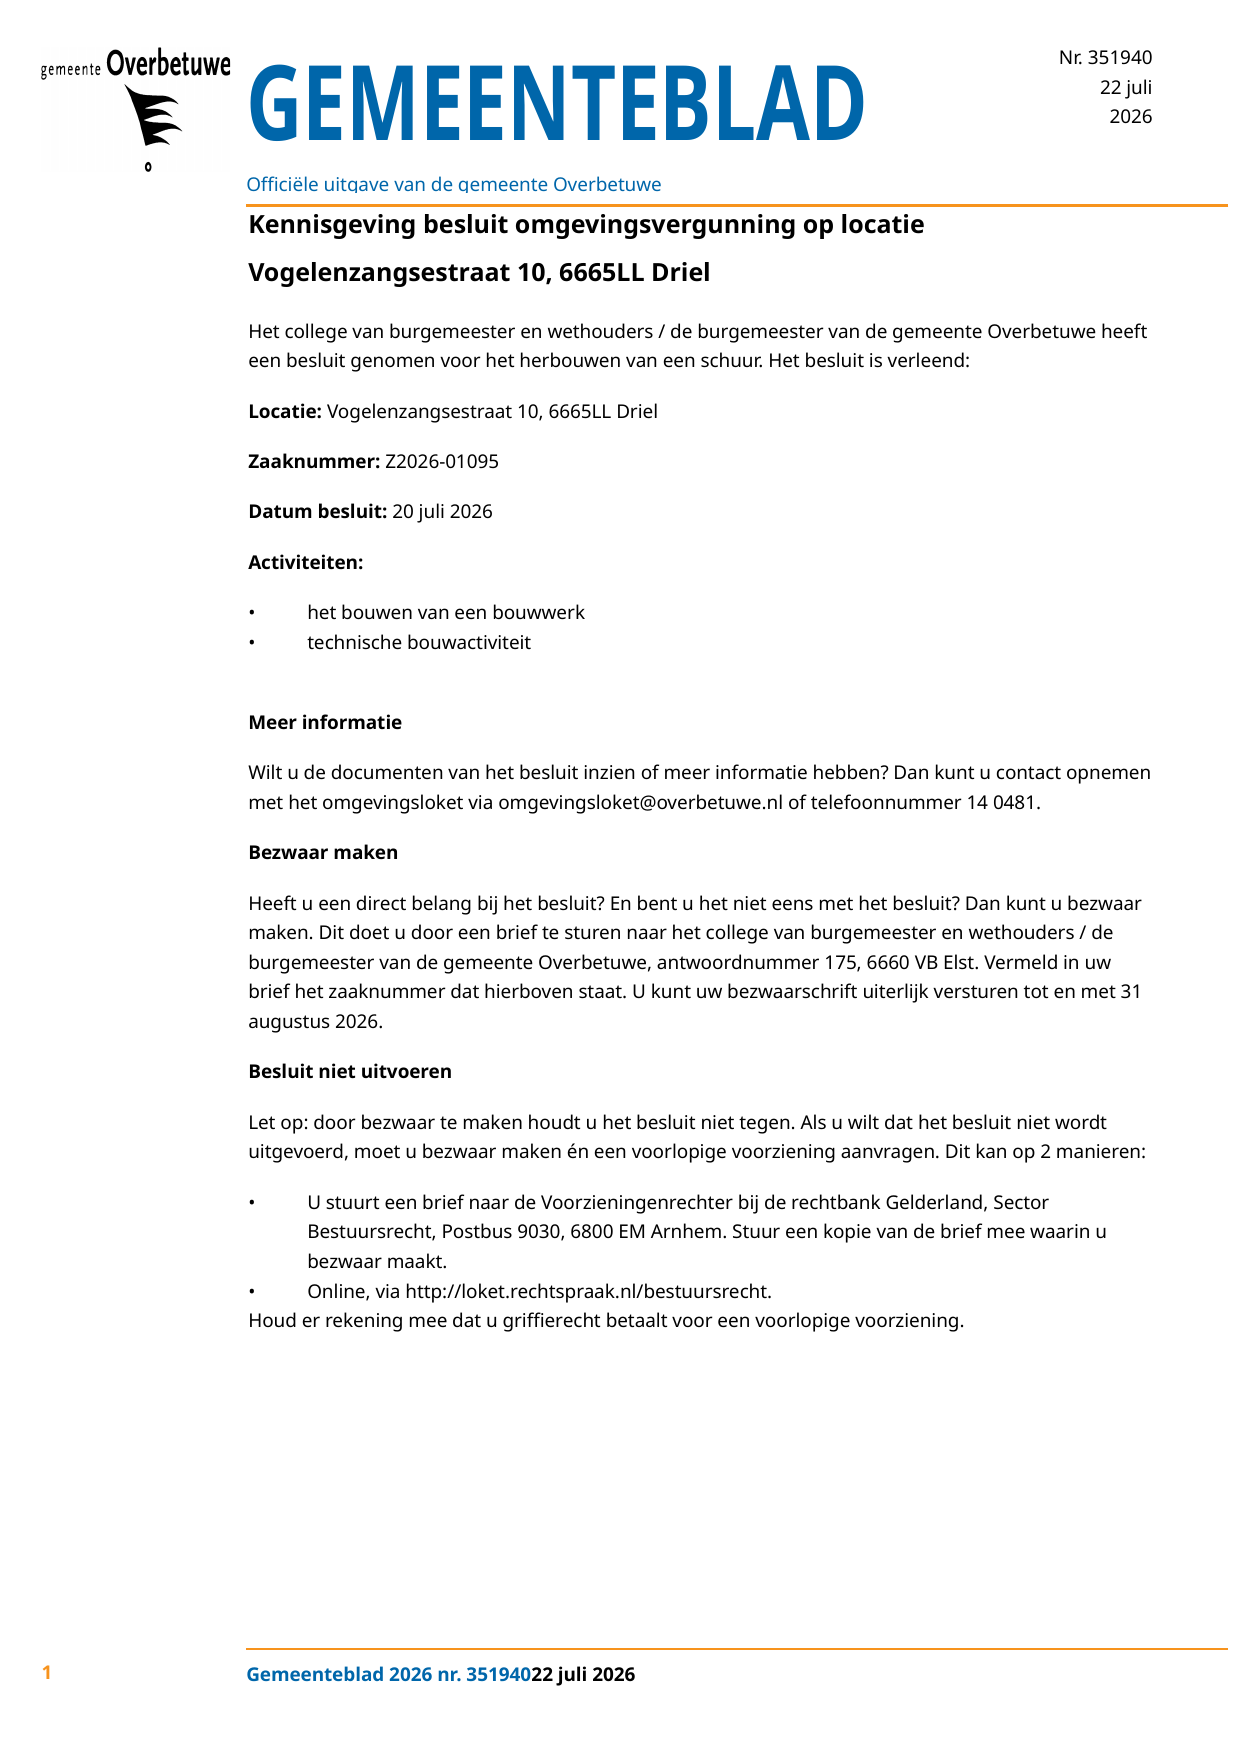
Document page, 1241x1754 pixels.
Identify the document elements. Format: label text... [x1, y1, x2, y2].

text Datum besluit: 20 juli 2026 [248, 499, 1152, 524]
text Activiteiten: [248, 549, 1152, 575]
text Locatie: Vogelenzangsestraat 10, 6665LL Driel [248, 398, 1152, 424]
text Meer informatie [248, 709, 1152, 735]
text Zaaknummer: Z2026-01095 [248, 448, 1152, 474]
text Kennisgeving besluit omgevingsvergunning op locatie Vogelenzangsestraat 10, 6665LL Driel [248, 207, 1152, 288]
list U stuurt een brief naar de Voorzieningenrechter bij de rechtbank Gelderland, Sector Bestuursrecht, Postbus 9030, 6800 EM Arnhem. Stuur een kopie van de brief mee waarin u bezwaar maakt. [248, 1189, 1152, 1274]
text Heeft u een direct belang bij het besluit? En bent u het niet eens met het besluit? Dan kunt u bezwaar maken. Dit doet u door een brief te sturen naar het college van burgemeester en wethouders / de burgemeester van de gemeente Overbetuwe, antwoordnummer 175, 6660 VB Elst. Vermeld in uw brief het zaaknummer dat hierboven staat. U kunt uw bezwaarschrift uiterlijk versturen tot en met 31 augustus 2026. [248, 890, 1152, 1034]
list Online, via http://loket.rechtspraak.nl/bestuursrecht. [248, 1278, 1152, 1304]
list het bouwen van een bouwwerk [248, 599, 1152, 625]
text Houd er rekening mee dat u griffierecht betaalt voor een voorlopige voorziening. [248, 1307, 1152, 1333]
list technische bouwactiviteit [248, 629, 1152, 655]
text Het college van burgemeester en wethouders / de burgemeester van de gemeente Overbetuwe heeft een besluit genomen voor het herbouwen van een schuur. Het besluit is verleend: [248, 318, 1152, 373]
text Let op: door bezwaar te maken houdt u het besluit niet tegen. Als u wilt dat het besluit niet wordt uitgevoerd, moet u bezwaar maken én een voorlopige voorziening aanvragen. Dit kan op 2 manieren: [248, 1109, 1152, 1164]
text Wilt u de documenten van het besluit inzien of meer informatie hebben? Dan kunt u contact opnemen met het omgevingsloket via omgevingsloket@overbetuwe.nl of telefoonnummer 14 0481. [248, 759, 1152, 815]
picture [41, 47, 231, 172]
text Besluit niet uitvoeren [248, 1059, 1152, 1084]
text Bezwaar maken [248, 839, 1152, 865]
